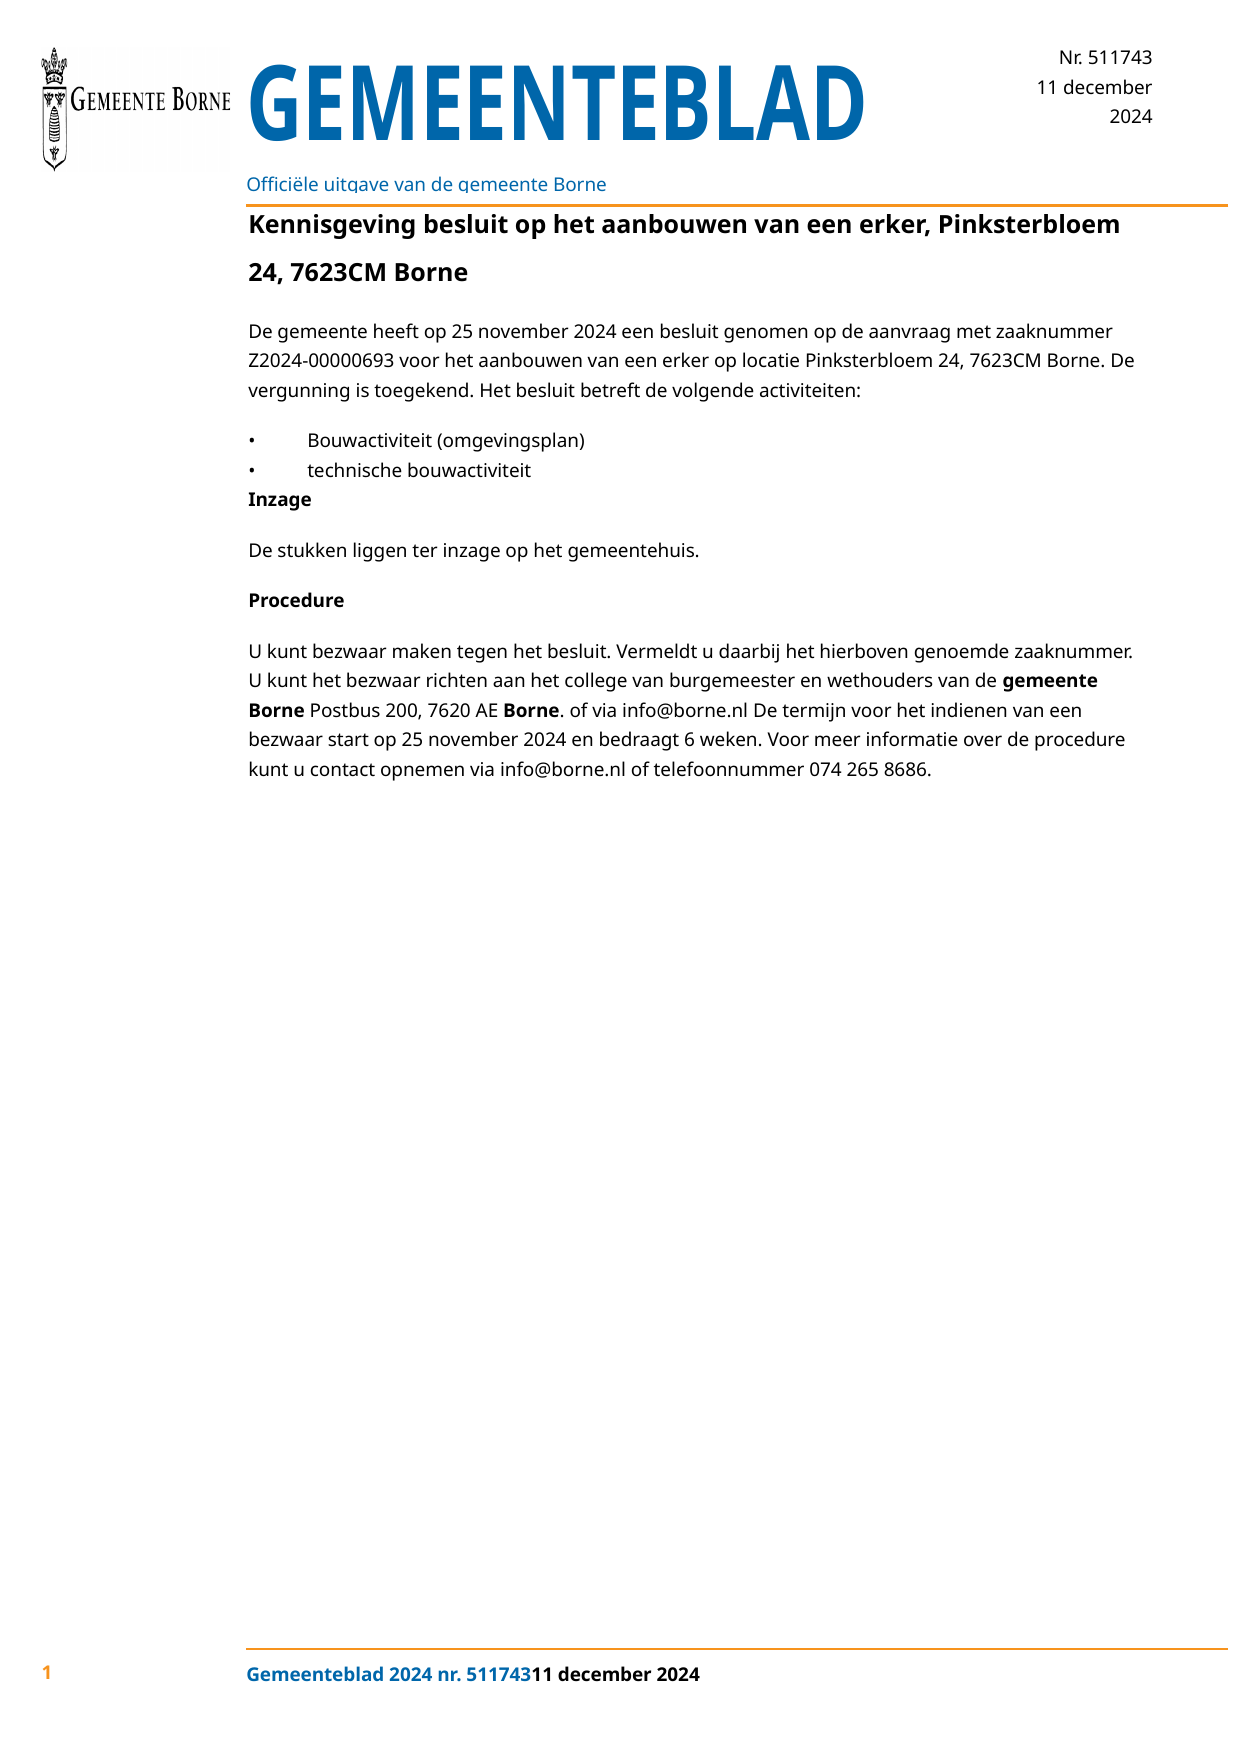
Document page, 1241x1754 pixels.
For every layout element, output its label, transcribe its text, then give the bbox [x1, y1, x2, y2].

text Procedure [248, 587, 1152, 613]
text De stukken liggen ter inzage op het gemeentehuis. [248, 537, 1152, 563]
text Kennisgeving besluit op het aanbouwen van een erker, Pinksterbloem 24, 7623CM Borne [248, 207, 1152, 288]
text De gemeente heeft op 25 november 2024 een besluit genomen op de aanvraag met zaaknummer Z2024-00000693 voor het aanbouwen van een erker op locatie Pinksterbloem 24, 7623CM Borne. De vergunning is toegekend. Het besluit betreft de volgende activiteiten: [248, 318, 1152, 403]
list technische bouwactiviteit [248, 457, 1152, 483]
text U kunt bezwaar maken tegen het besluit. Vermeldt u daarbij het hierboven genoemde zaaknummer. U kunt het bezwaar richten aan het college van burgemeester en wethouders van de gemeente Borne Postbus 200, 7620 AE Borne. of via info@borne.nl De termijn voor het indienen van een bezwaar start op 25 november 2024 en bedraagt 6 weken. Voor meer informatie over de procedure kunt u contact opnemen via info@borne.nl of telefoonnummer 074 265 8686. [248, 638, 1152, 782]
picture [41, 47, 231, 172]
list Bouwactiviteit (omgevingsplan) [248, 427, 1152, 453]
text Inzage [248, 487, 1152, 512]
